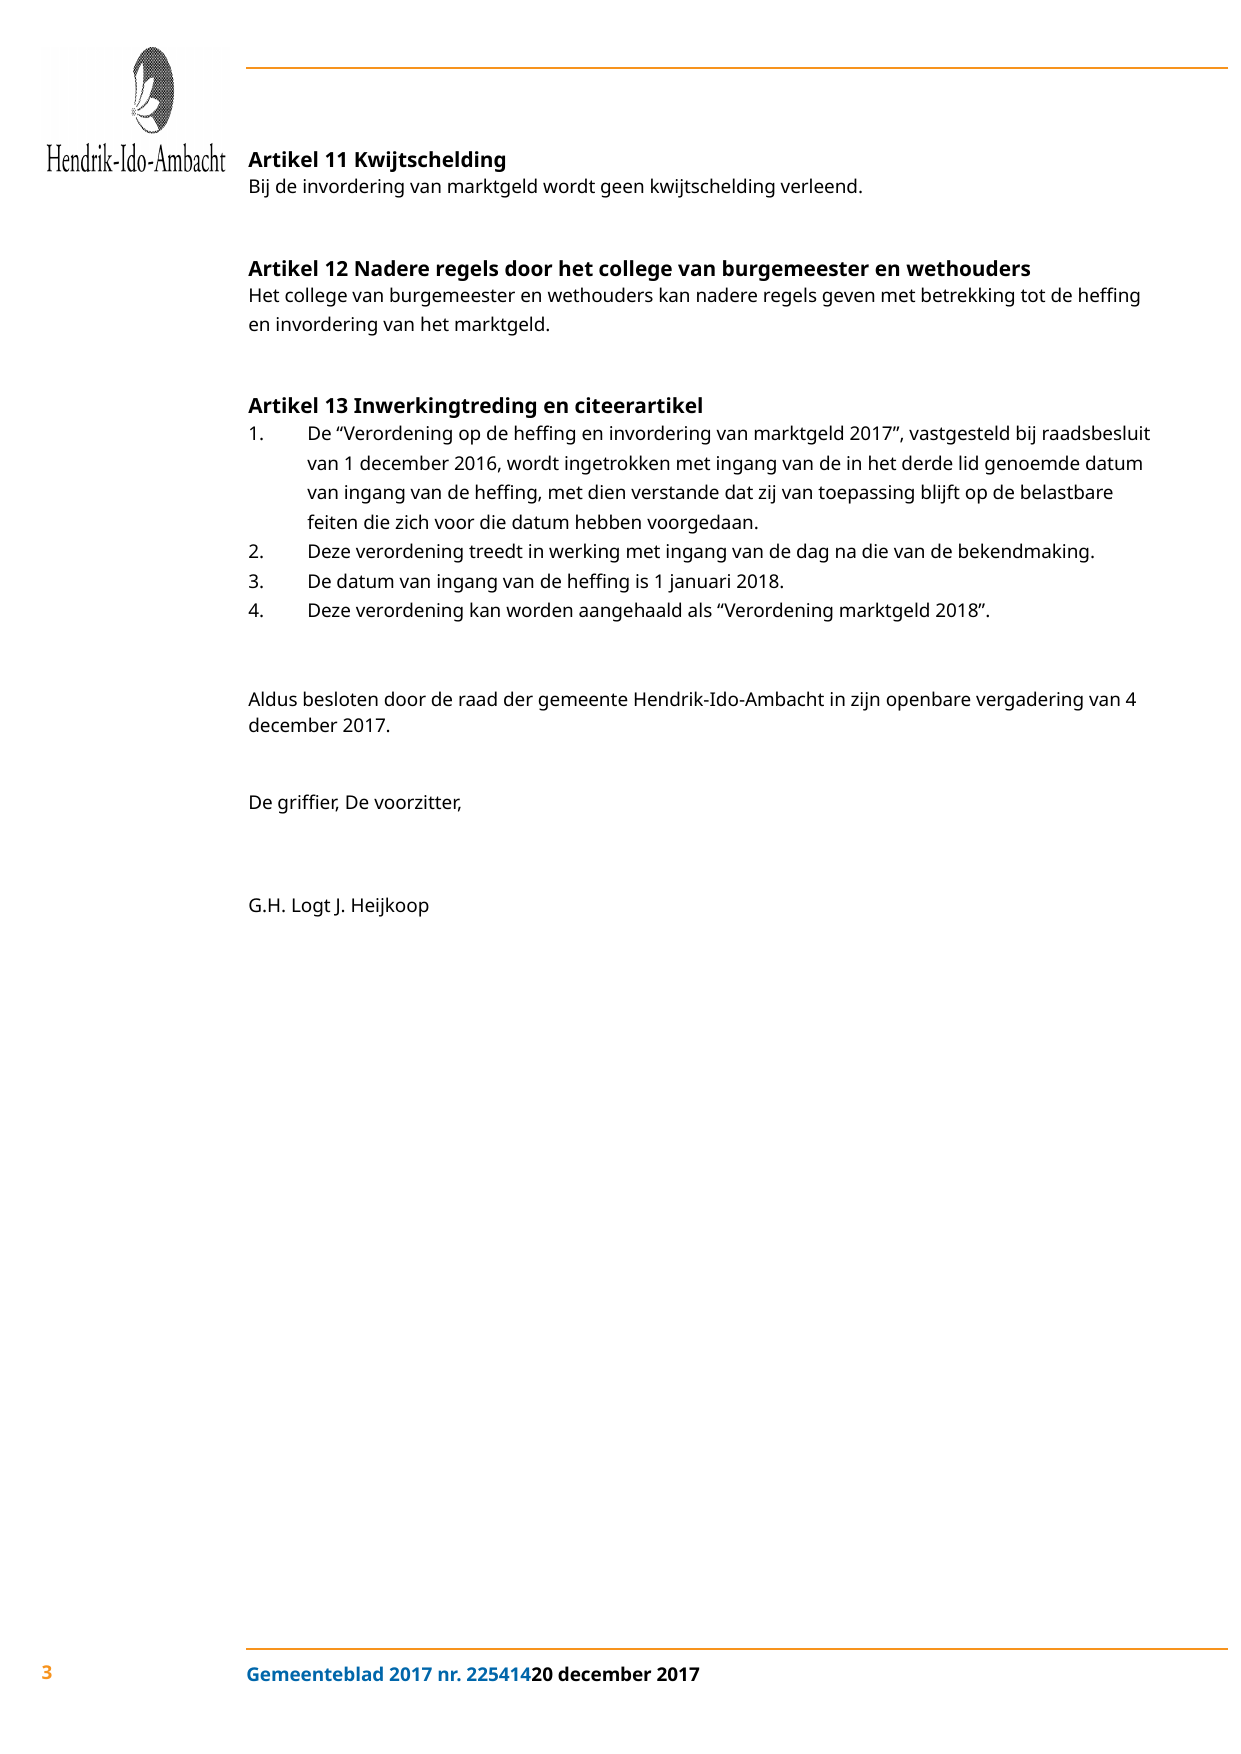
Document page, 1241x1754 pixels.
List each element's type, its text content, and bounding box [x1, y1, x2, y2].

text Bij de invordering van marktgeld wordt geen kwijtschelding verleend. [248, 174, 1152, 199]
list Deze verordening treedt in werking met ingang van de dag na die van de bekendmaking. [248, 538, 1152, 564]
text Aldus besloten door de raad der gemeente Hendrik-Ido-Ambacht in zijn openbare vergadering van 4 december 2017. [248, 686, 1152, 738]
list De datum van ingang van de heffing is 1 januari 2018. [248, 568, 1152, 594]
text Het college van burgemeester en wethouders kan nadere regels geven met betrekking tot de heffing en invordering van het marktgeld. [248, 282, 1152, 337]
picture [41, 47, 231, 172]
text Artikel 11 Kwijtschelding [248, 145, 1152, 174]
text De griffier, De voorzitter, [248, 789, 1152, 815]
text Artikel 12 Nadere regels door het college van burgemeester en wethouders [248, 254, 1152, 282]
list De “Verordening op de heffing en invordering van marktgeld 2017”, vastgesteld bij raadsbesluit van 1 december 2016, wordt ingetrokken met ingang van de in het derde lid genoemde datum van ingang van de heffing, met dien verstande dat zij van toepassing blijft op de belastbare feiten die zich voor die datum hebben voorgedaan. [248, 420, 1152, 534]
list Deze verordening kan worden aangehaald als “Verordening marktgeld 2018”. [248, 598, 1152, 623]
text Artikel 13 Inwerkingtreding en citeerartikel [248, 392, 1152, 420]
text G.H. Logt J. Heijkoop [248, 892, 1152, 918]
